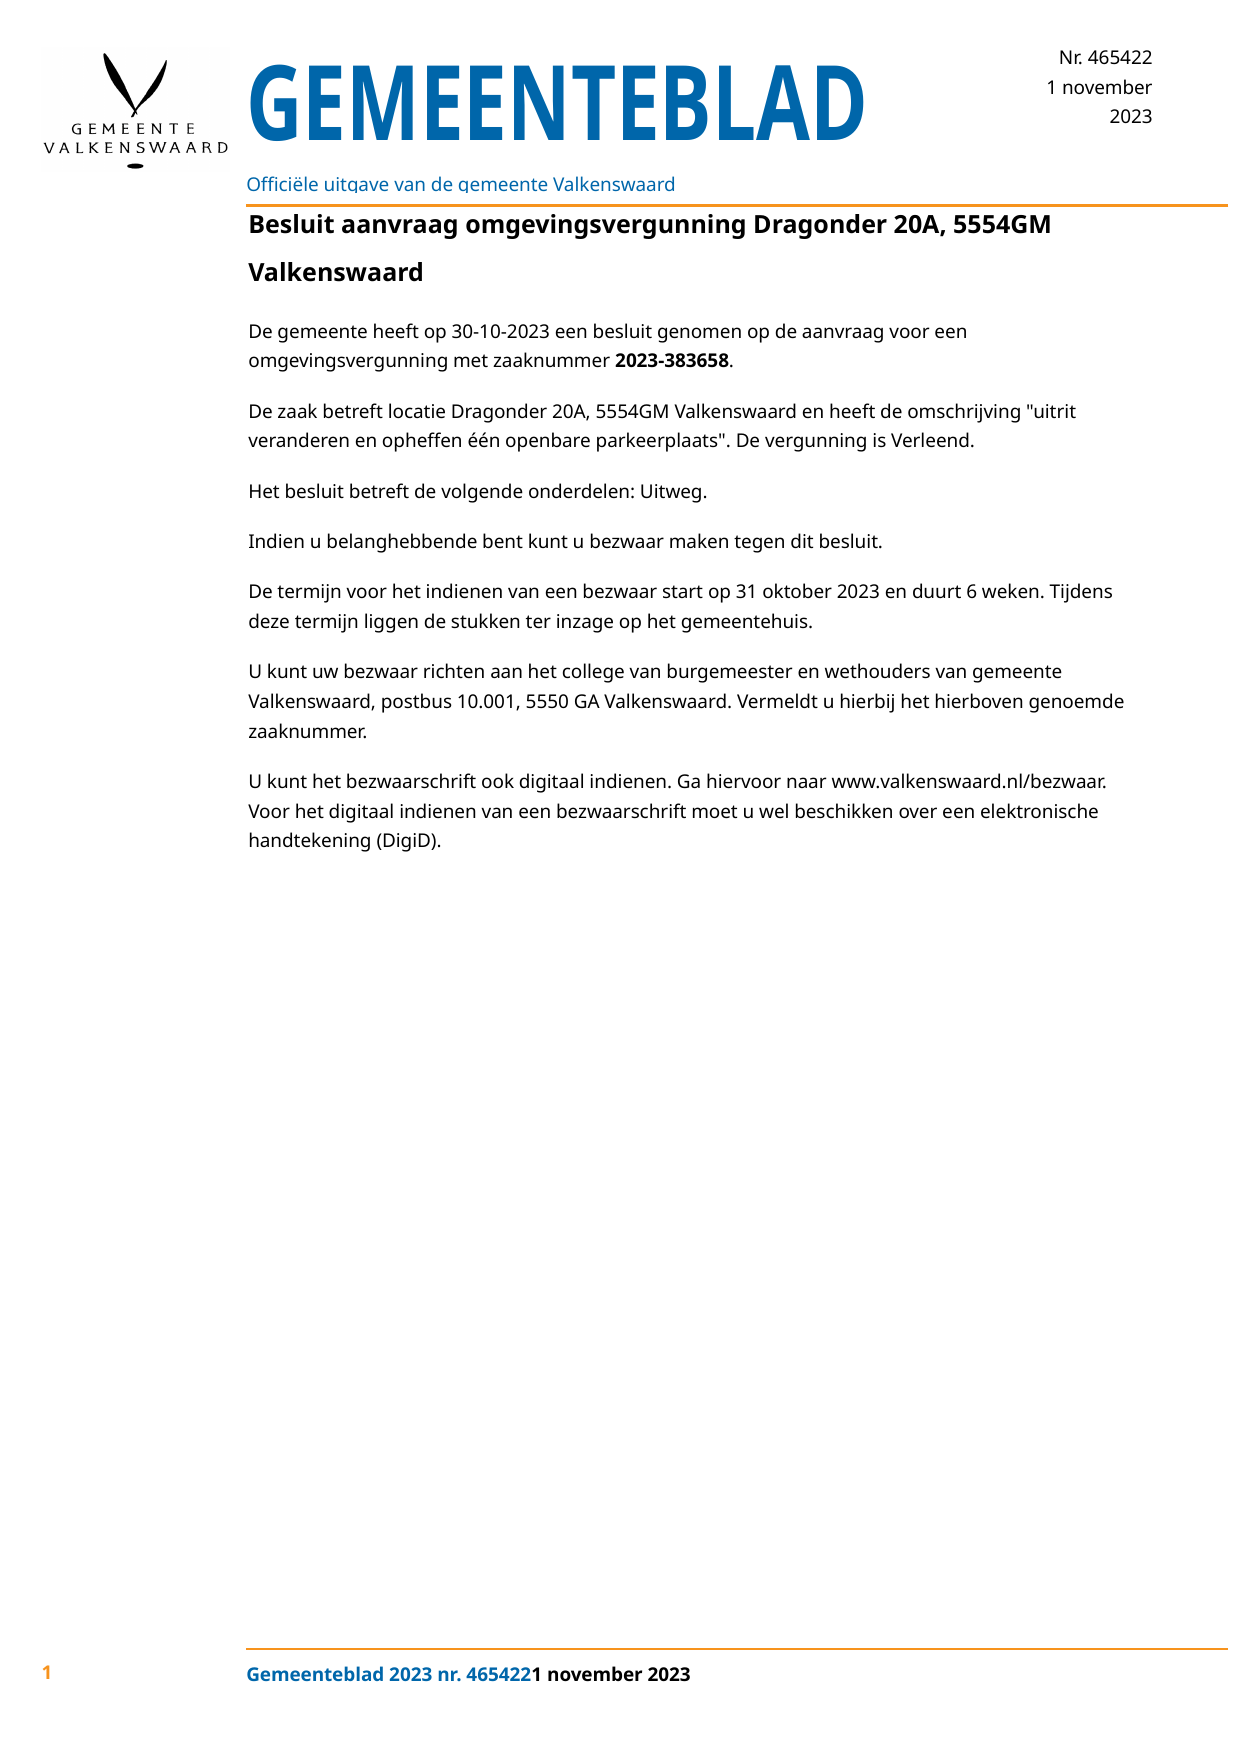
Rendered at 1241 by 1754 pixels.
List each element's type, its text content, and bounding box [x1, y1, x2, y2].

text U kunt het bezwaarschrift ook digitaal indienen. Ga hiervoor naar www.valkenswaard.nl/bezwaar. Voor het digitaal indienen van een bezwaarschrift moet u wel beschikken over een elektronische handtekening (DigiD). [248, 768, 1152, 853]
text De gemeente heeft op 30-10-2023 een besluit genomen op de aanvraag voor een omgevingsvergunning met zaaknummer 2023-383658. [248, 318, 1152, 373]
text Het besluit betreft de volgende onderdelen: Uitweg. [248, 478, 1152, 504]
text Besluit aanvraag omgevingsvergunning Dragonder 20A, 5554GM Valkenswaard [248, 207, 1152, 288]
picture [41, 47, 231, 172]
text Indien u belanghebbende bent kunt u bezwaar maken tegen dit besluit. [248, 528, 1152, 554]
text De termijn voor het indienen van een bezwaar start op 31 oktober 2023 en duurt 6 weken. Tijdens deze termijn liggen de stukken ter inzage op het gemeentehuis. [248, 579, 1152, 634]
text U kunt uw bezwaar richten aan het college van burgemeester en wethouders van gemeente Valkenswaard, postbus 10.001, 5550 GA Valkenswaard. Vermeldt u hierbij het hierboven genoemde zaaknummer. [248, 659, 1152, 744]
text De zaak betreft locatie Dragonder 20A, 5554GM Valkenswaard en heeft de omschrijving "uitrit veranderen en opheffen één openbare parkeerplaats". De vergunning is Verleend. [248, 398, 1152, 453]
